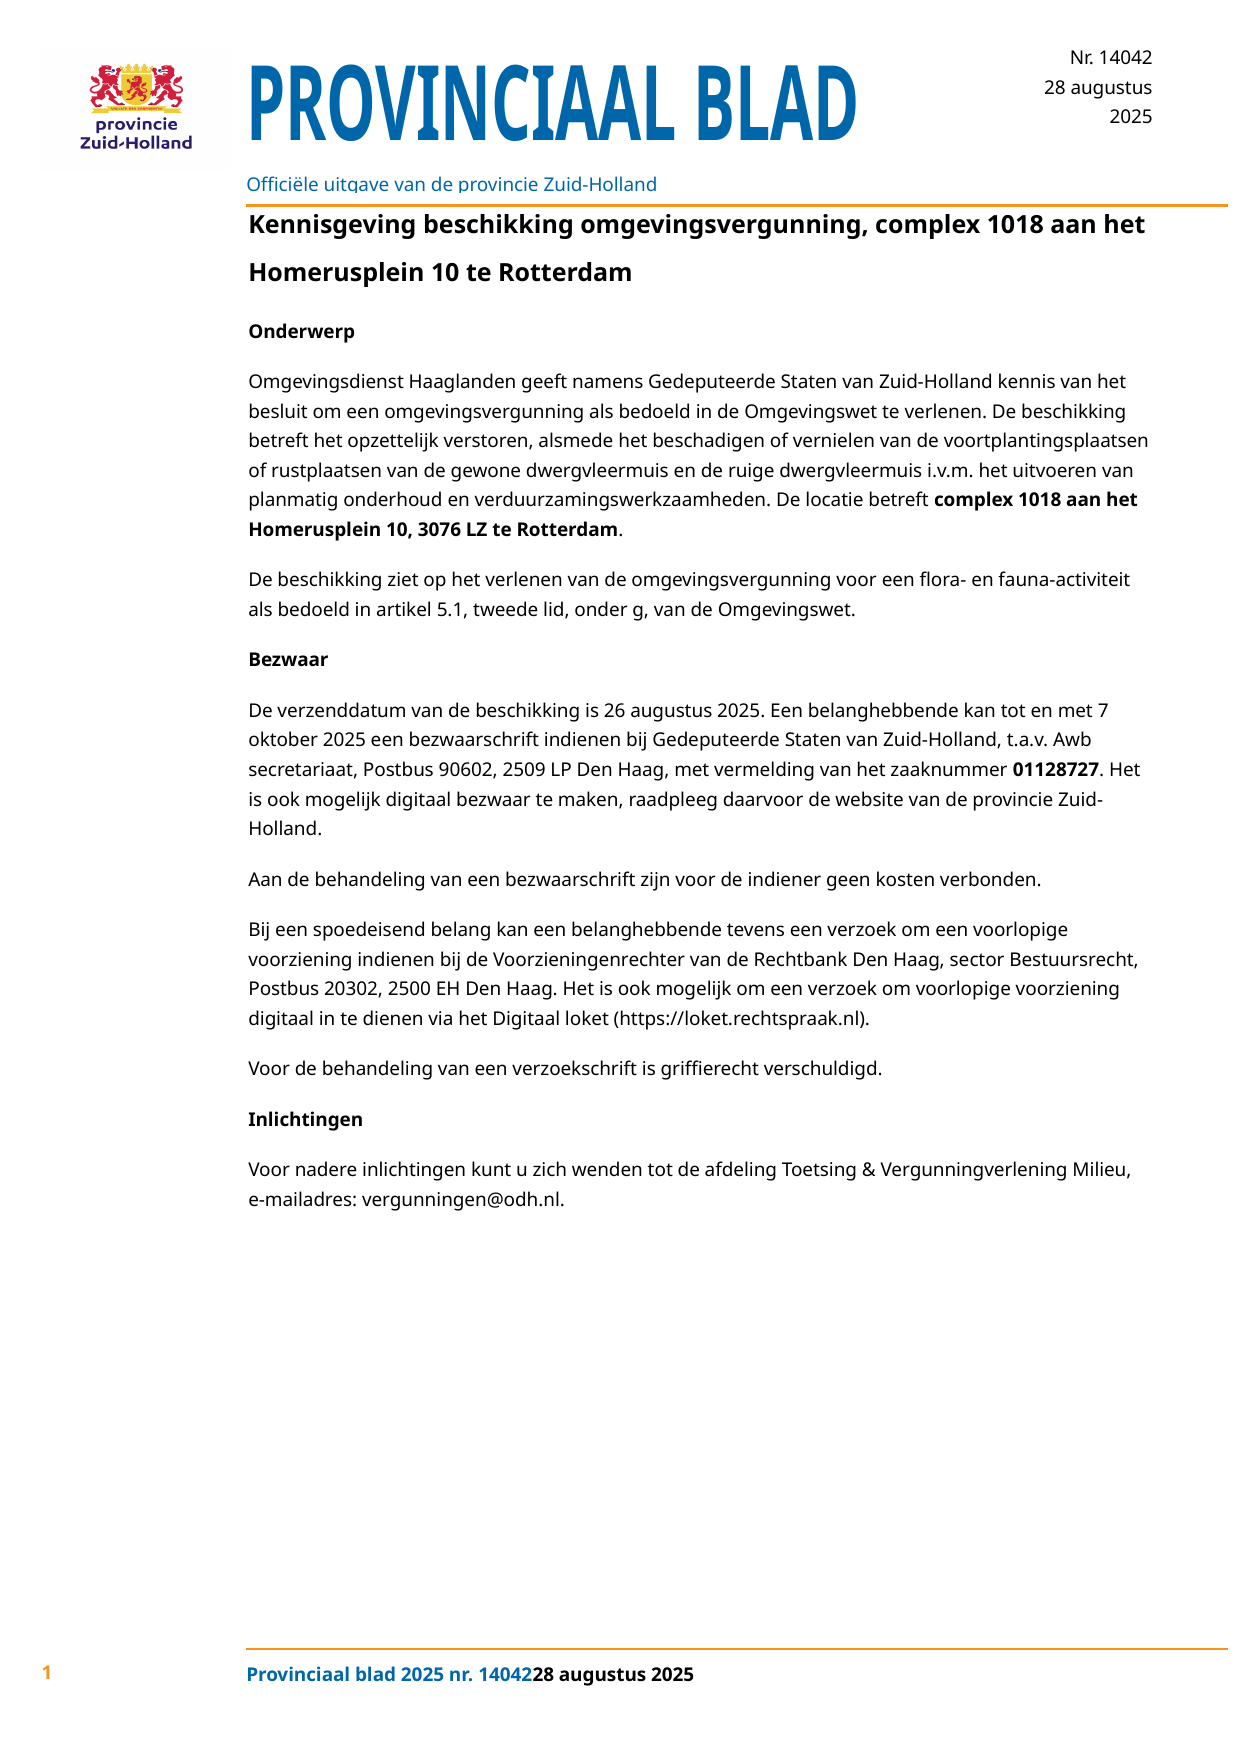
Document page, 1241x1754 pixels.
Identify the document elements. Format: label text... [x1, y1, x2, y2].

text Kennisgeving beschikking omgevingsvergunning, complex 1018 aan het Homerusplein 10 te Rotterdam [248, 207, 1152, 288]
text De verzenddatum van de beschikking is 26 augustus 2025. Een belanghebbende kan tot en met 7 oktober 2025 een bezwaarschrift indienen bij Gedeputeerde Staten van Zuid-Holland, t.a.v. Awb secretariaat, Postbus 90602, 2509 LP Den Haag, met vermelding van het zaaknummer 01128727. Het is ook mogelijk digitaal bezwaar te maken, raadpleeg daarvoor de website van de provincie Zuid-Holland. [248, 697, 1152, 841]
text Bezwaar [248, 647, 1152, 672]
text Inlichtingen [248, 1106, 1152, 1132]
picture [41, 47, 231, 172]
text Onderwerp [248, 318, 1152, 344]
text Voor nadere inlichtingen kunt u zich wenden tot de afdeling Toetsing & Vergunningverlening Milieu, e-mailadres: vergunningen@odh.nl. [248, 1156, 1152, 1212]
text Aan de behandeling van een bezwaarschrift zijn voor de indiener geen kosten verbonden. [248, 866, 1152, 892]
text Omgevingsdienst Haaglanden geeft namens Gedeputeerde Staten van Zuid-Holland kennis van het besluit om een omgevingsvergunning als bedoeld in de Omgevingswet te verlenen. De beschikking betreft het opzettelijk verstoren, alsmede het beschadigen of vernielen van de voortplantingsplaatsen of rustplaatsen van de gewone dwergvleermuis en de ruige dwergvleermuis i.v.m. het uitvoeren van planmatig onderhoud en verduurzamingswerkzaamheden. De locatie betreft complex 1018 aan het Homerusplein 10, 3076 LZ te Rotterdam. [248, 368, 1152, 542]
text De beschikking ziet op het verlenen van de omgevingsvergunning voor een flora- en fauna-activiteit als bedoeld in artikel 5.1, tweede lid, onder g, van de Omgevingswet. [248, 567, 1152, 622]
text Voor de behandeling van een verzoekschrift is griffierecht verschuldigd. [248, 1055, 1152, 1081]
text Bij een spoedeisend belang kan een belanghebbende tevens een verzoek om een voorlopige voorziening indienen bij de Voorzieningenrechter van de Rechtbank Den Haag, sector Bestuursrecht, Postbus 20302, 2500 EH Den Haag. Het is ook mogelijk om een verzoek om voorlopige voorziening digitaal in te dienen via het Digitaal loket (https://loket.rechtspraak.nl). [248, 916, 1152, 1031]
